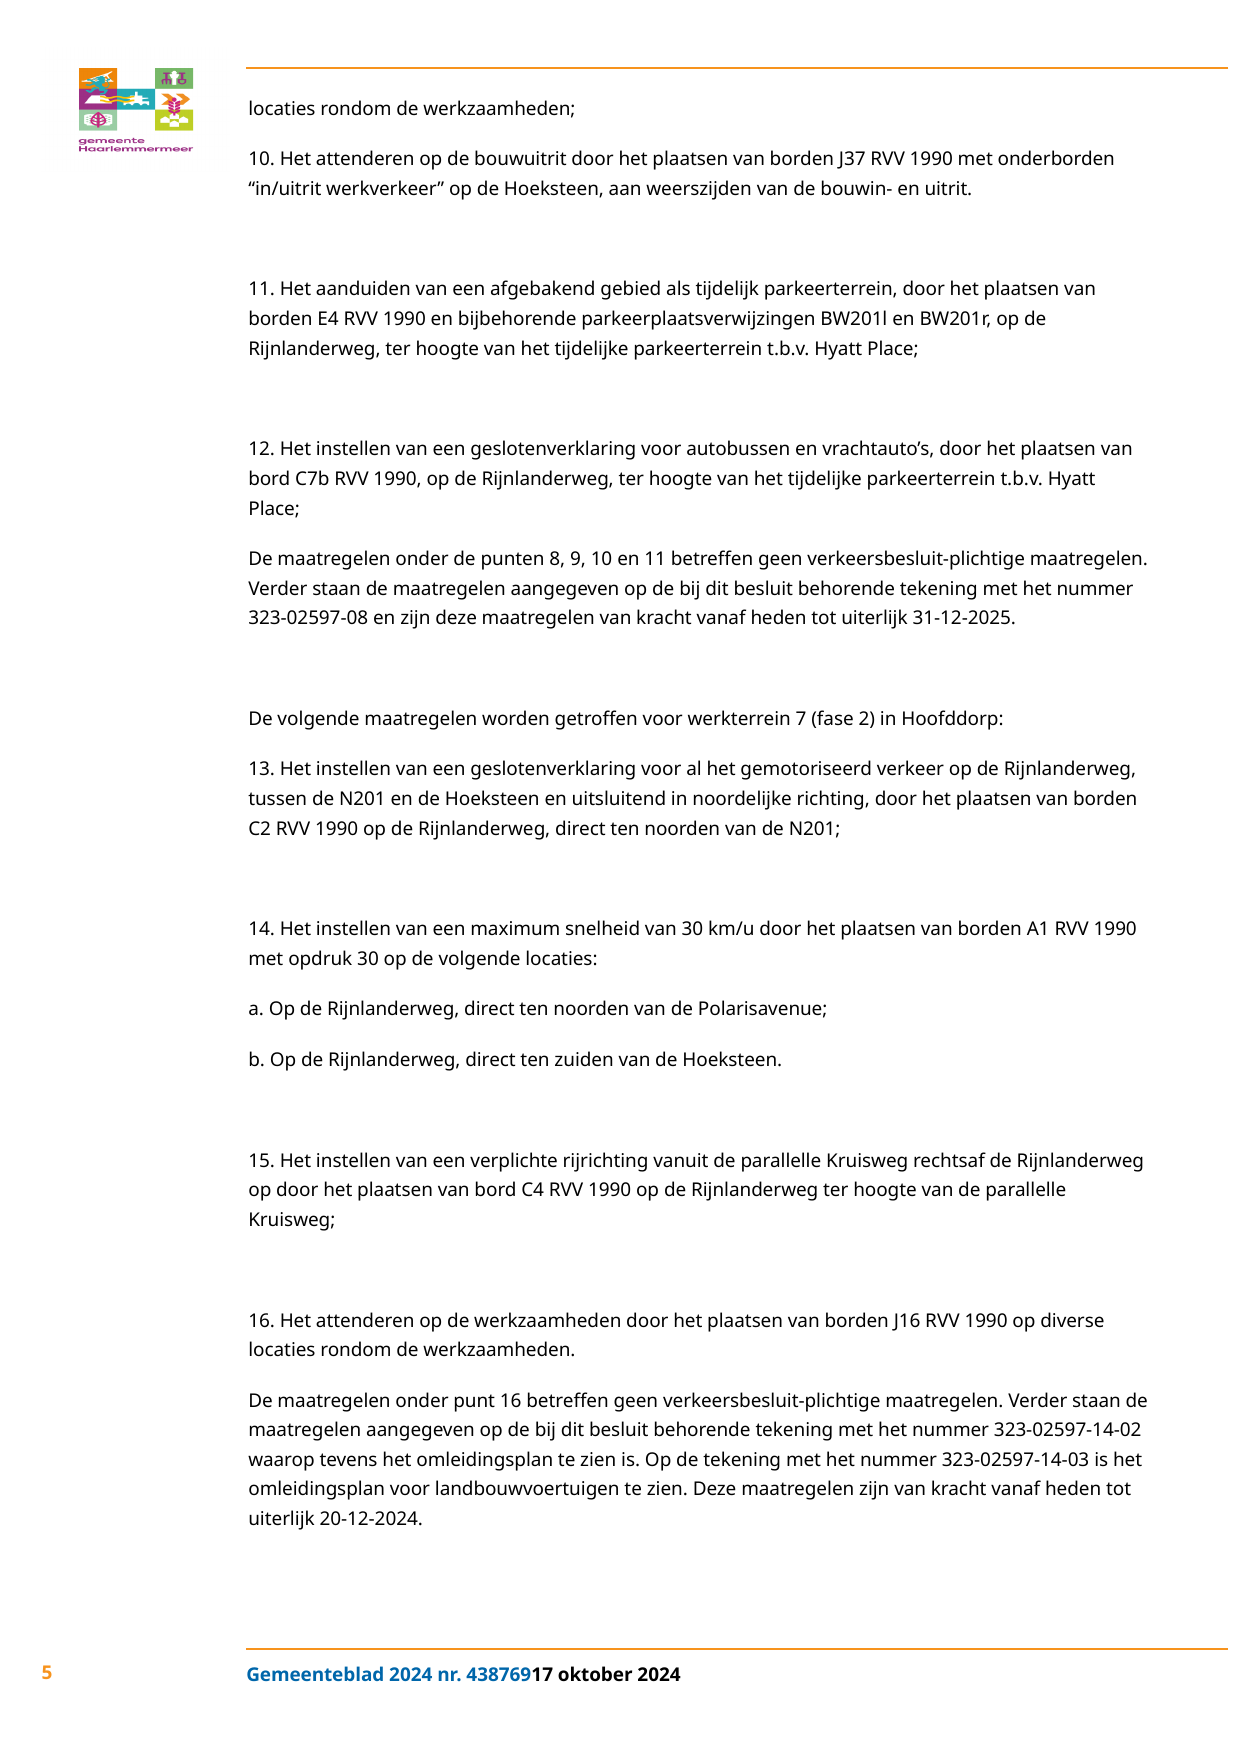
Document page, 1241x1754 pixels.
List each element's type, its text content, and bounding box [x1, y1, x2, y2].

text locaties rondom de werkzaamheden; [248, 95, 1152, 121]
text De volgende maatregelen worden getroffen voor werkterrein 7 (fase 2) in Hoofddorp: [248, 705, 1152, 731]
text De maatregelen onder punt 16 betreffen geen verkeersbesluit-plichtige maatregelen. Verder staan de maatregelen aangegeven op de bij dit besluit behorende tekening met het nummer 323-02597-14-02 waarop tevens het omleidingsplan te zien is. Op de tekening met het nummer 323-02597-14-03 is het omleidingsplan voor landbouwvoertuigen te zien. Deze maatregelen zijn van kracht vanaf heden tot uiterlijk 20-12-2024. [248, 1387, 1152, 1531]
text 10. Het attenderen op de bouwuitrit door het plaatsen van borden J37 RVV 1990 met onderborden “in/uitrit werkverkeer” op de Hoeksteen, aan weerszijden van de bouwin- en uitrit. [248, 145, 1152, 201]
text 14. Het instellen van een maximum snelheid van 30 km/u door het plaatsen van borden A1 RVV 1990 met opdruk 30 op de volgende locaties: [248, 916, 1152, 971]
text 15. Het instellen van een verplichte rijrichting vanuit de parallelle Kruisweg rechtsaf de Rijnlanderweg op door het plaatsen van bord C4 RVV 1990 op de Rijnlanderweg ter hoogte van de parallelle Kruisweg; [248, 1147, 1152, 1232]
text 11. Het aanduiden van een afgebakend gebied als tijdelijk parkeerterrein, door het plaatsen van borden E4 RVV 1990 en bijbehorende parkeerplaatsverwijzingen BW201l en BW201r, op de Rijnlanderweg, ter hoogte van het tijdelijke parkeerterrein t.b.v. Hyatt Place; [248, 276, 1152, 361]
text De maatregelen onder de punten 8, 9, 10 en 11 betreffen geen verkeersbesluit-plichtige maatregelen. Verder staan de maatregelen aangegeven op de bij dit besluit behorende tekening met het nummer 323-02597-08 en zijn deze maatregelen van kracht vanaf heden tot uiterlijk 31-12-2025. [248, 545, 1152, 630]
text b. Op de Rijnlanderweg, direct ten zuiden van de Hoeksteen. [248, 1046, 1152, 1072]
text 16. Het attenderen op de werkzaamheden door het plaatsen van borden J16 RVV 1990 op diverse locaties rondom de werkzaamheden. [248, 1307, 1152, 1362]
picture [41, 47, 231, 172]
text 13. Het instellen van een geslotenverklaring voor al het gemotoriseerd verkeer op de Rijnlanderweg, tussen de N201 en de Hoeksteen en uitsluitend in noordelijke richting, door het plaatsen van borden C2 RVV 1990 op de Rijnlanderweg, direct ten noorden van de N201; [248, 756, 1152, 841]
text 12. Het instellen van een geslotenverklaring voor autobussen en vrachtauto’s, door het plaatsen van bord C7b RVV 1990, op de Rijnlanderweg, ter hoogte van het tijdelijke parkeerterrein t.b.v. Hyatt Place; [248, 436, 1152, 521]
text a. Op de Rijnlanderweg, direct ten noorden van de Polarisavenue; [248, 996, 1152, 1021]
